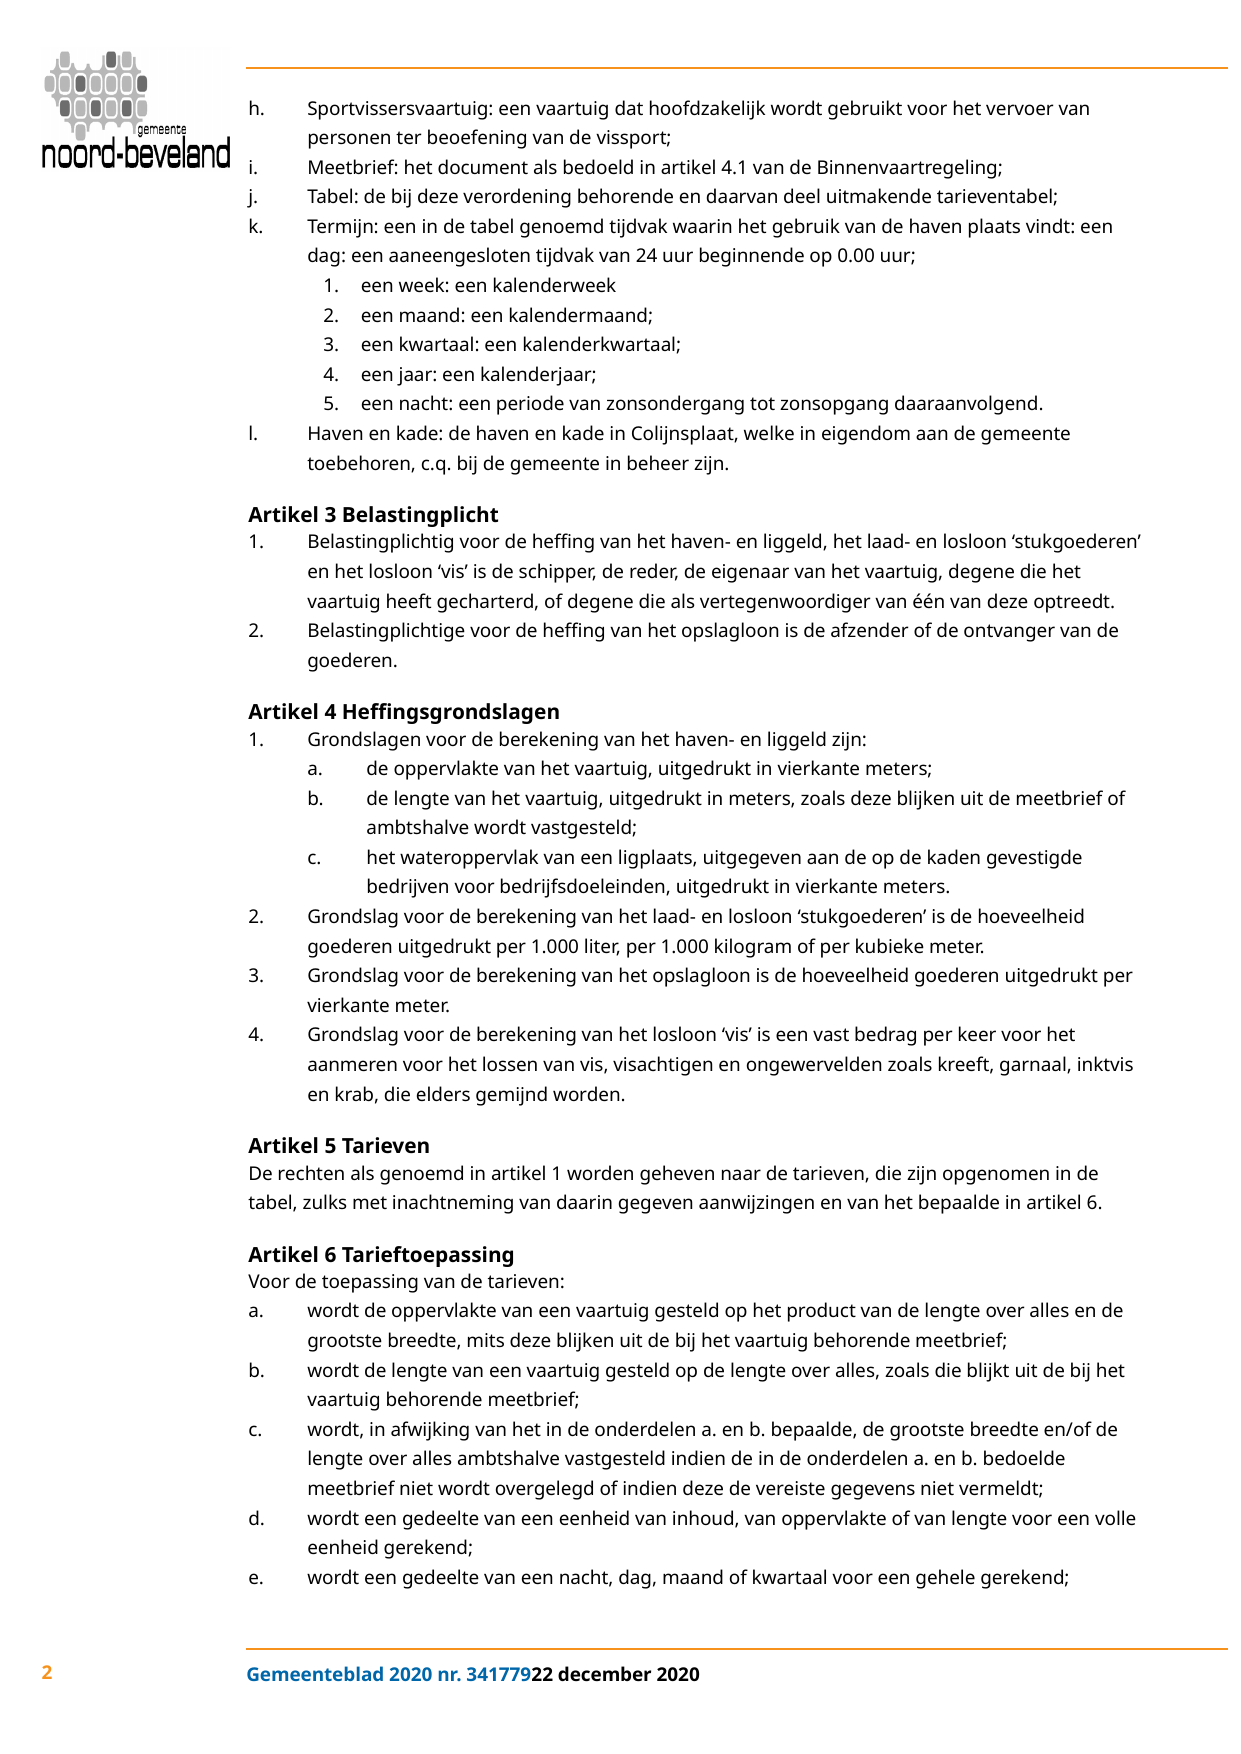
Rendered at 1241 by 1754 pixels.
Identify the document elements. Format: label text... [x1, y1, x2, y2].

text De rechten als genoemd in artikel 1 worden geheven naar de tarieven, die zijn opgenomen in de tabel, zulks met inachtneming van daarin gegeven aanwijzingen en van het bepaalde in artikel 6. [248, 1160, 1152, 1215]
list Grondslagen voor de berekening van het haven- en liggeld zijn: [248, 726, 1152, 752]
list een week: een kalenderweek [323, 272, 1152, 298]
list een nacht: een periode van zonsondergang tot zonsopgang daaraanvolgend. [323, 391, 1152, 416]
list een jaar: een kalenderjaar; [323, 361, 1152, 387]
list Termijn: een in de tabel genoemd tijdvak waarin het gebruik van de haven plaats vindt: een dag: een aaneengesloten tijdvak van 24 uur beginnende op 0.00 uur; [248, 213, 1152, 268]
list een kwartaal: een kalenderkwartaal; [323, 331, 1152, 357]
list wordt de oppervlakte van een vaartuig gesteld op het product van de lengte over alles en de grootste breedte, mits deze blijken uit de bij het vaartuig behorende meetbrief; [248, 1298, 1152, 1353]
list Tabel: de bij deze verordening behorende en daarvan deel uitmakende tarieventabel; [248, 183, 1152, 209]
list Belastingplichtige voor de heffing van het opslagloon is de afzender of de ontvanger van de goederen. [248, 617, 1152, 673]
text Artikel 3 Belastingplicht [248, 500, 1152, 529]
list Grondslag voor de berekening van het opslagloon is de hoeveelheid goederen uitgedrukt per vierkante meter. [248, 962, 1152, 1018]
list Grondslag voor de berekening van het losloon ‘vis’ is een vast bedrag per keer voor het aanmeren voor het lossen van vis, visachtigen en ongewervelden zoals kreeft, garnaal, inktvis en krab, die elders gemijnd worden. [248, 1022, 1152, 1107]
list wordt, in afwijking van het in de onderdelen a. en b. bepaalde, de grootste breedte en/of de lengte over alles ambtshalve vastgesteld indien de in de onderdelen a. en b. bedoelde meetbrief niet wordt overgelegd of indien deze de vereiste gegevens niet vermeldt; [248, 1416, 1152, 1501]
list wordt de lengte van een vaartuig gesteld op de lengte over alles, zoals die blijkt uit de bij het vaartuig behorende meetbrief; [248, 1357, 1152, 1412]
list Belastingplichtig voor de heffing van het haven- en liggeld, het laad- en losloon ‘stukgoederen’ en het losloon ‘vis’ is de schipper, de reder, de eigenaar van het vaartuig, degene die het vaartuig heeft gecharterd, of degene die als vertegenwoordiger van één van deze optreedt. [248, 529, 1152, 613]
text Artikel 5 Tarieven [248, 1131, 1152, 1160]
list wordt een gedeelte van een nacht, dag, maand of kwartaal voor een gehele gerekend; [248, 1564, 1152, 1590]
text Artikel 6 Tarieftoepassing [248, 1240, 1152, 1268]
list Meetbrief: het document als bedoeld in artikel 4.1 van de Binnenvaartregeling; [248, 154, 1152, 180]
list Sportvissersvaartuig: een vaartuig dat hoofdzakelijk wordt gebruikt voor het vervoer van personen ter beoefening van de vissport; [248, 95, 1152, 150]
list Grondslag voor de berekening van het laad- en losloon ‘stukgoederen’ is de hoeveelheid goederen uitgedrukt per 1.000 liter, per 1.000 kilogram of per kubieke meter. [248, 903, 1152, 959]
picture [41, 47, 231, 172]
list een maand: een kalendermaand; [323, 302, 1152, 328]
list het wateroppervlak van een ligplaats, uitgegeven aan de op de kaden gevestigde bedrijven voor bedrijfsdoeleinden, uitgedrukt in vierkante meters. [307, 844, 1152, 899]
list de oppervlakte van het vaartuig, uitgedrukt in vierkante meters; [307, 755, 1152, 781]
text Voor de toepassing van de tarieven: [248, 1268, 1152, 1294]
list de lengte van het vaartuig, uitgedrukt in meters, zoals deze blijken uit de meetbrief of ambtshalve wordt vastgesteld; [307, 785, 1152, 840]
list wordt een gedeelte van een eenheid van inhoud, van oppervlakte of van lengte voor een volle eenheid gerekend; [248, 1505, 1152, 1560]
text Artikel 4 Heffingsgrondslagen [248, 697, 1152, 726]
list Haven en kade: de haven en kade in Colijnsplaat, welke in eigendom aan de gemeente toebehoren, c.q. bij de gemeente in beheer zijn. [248, 420, 1152, 476]
